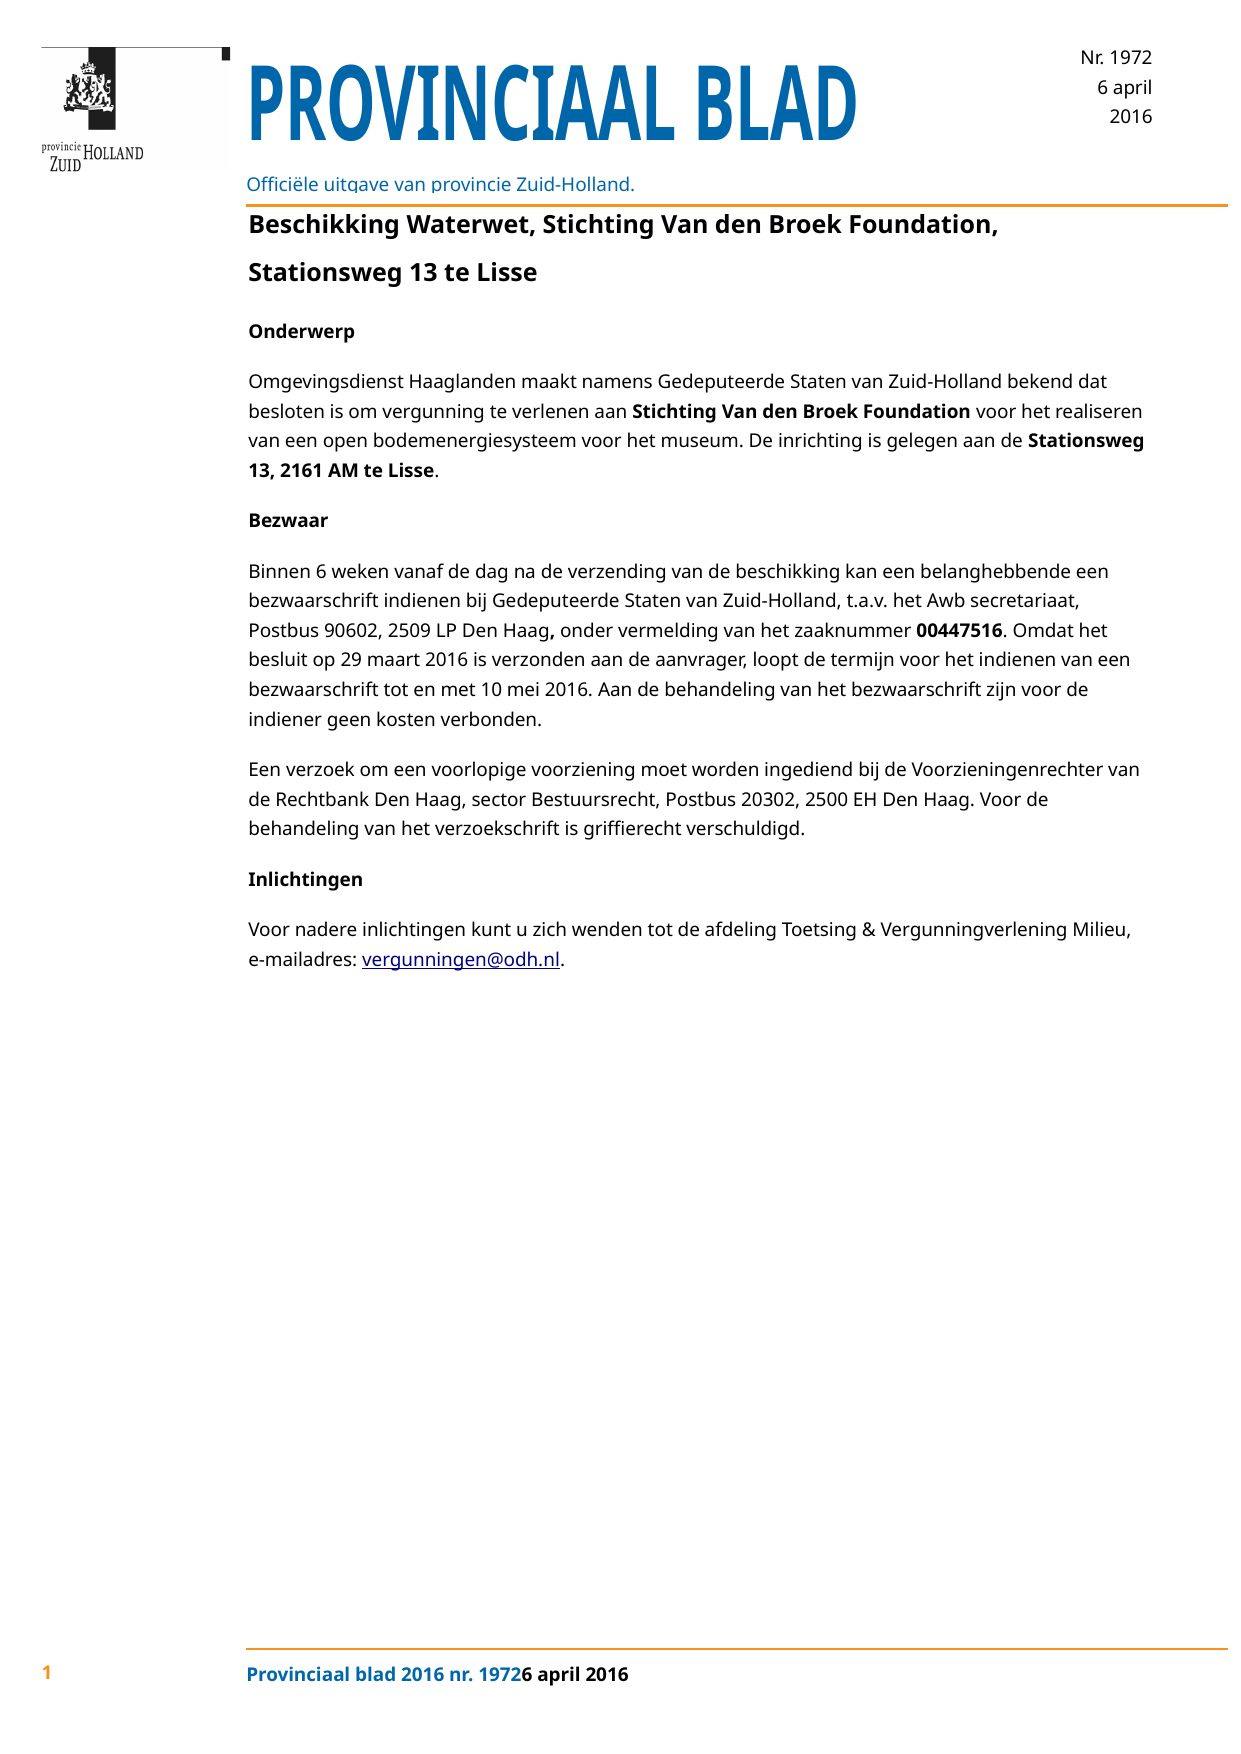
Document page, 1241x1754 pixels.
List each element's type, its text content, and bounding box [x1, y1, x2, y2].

text Inlichtingen [248, 866, 1152, 892]
text Beschikking Waterwet, Stichting Van den Broek Foundation, Stationsweg 13 te Lisse [248, 207, 1152, 288]
text Onderwerp [248, 318, 1152, 344]
text Voor nadere inlichtingen kunt u zich wenden tot de afdeling Toetsing & Vergunningverlening Milieu, e-mailadres: vergunningen@odh.nl. [248, 916, 1152, 972]
text Omgevingsdienst Haaglanden maakt namens Gedeputeerde Staten van Zuid-Holland bekend dat besloten is om vergunning te verlenen aan Stichting Van den Broek Foundation voor het realiseren van een open bodemenergiesysteem voor het museum. De inrichting is gelegen aan de Stationsweg 13, 2161 AM te Lisse. [248, 368, 1152, 483]
text Binnen 6 weken vanaf de dag na de verzending van de beschikking kan een belanghebbende een bezwaarschrift indienen bij Gedeputeerde Staten van Zuid-Holland, t.a.v. het Awb secretariaat, Postbus 90602, 2509 LP Den Haag, onder vermelding van het zaaknummer 00447516. Omdat het besluit op 29 maart 2016 is verzonden aan de aanvrager, loopt de termijn voor het indienen van een bezwaarschrift tot en met 10 mei 2016. Aan de behandeling van het bezwaarschrift zijn voor de indiener geen kosten verbonden. [248, 558, 1152, 732]
text Een verzoek om een voorlopige voorziening moet worden ingediend bij de Voorzieningenrechter van de Rechtbank Den Haag, sector Bestuursrecht, Postbus 20302, 2500 EH Den Haag. Voor de behandeling van het verzoekschrift is griffierecht verschuldigd. [248, 756, 1152, 841]
text Bezwaar [248, 507, 1152, 533]
picture [41, 47, 231, 172]
